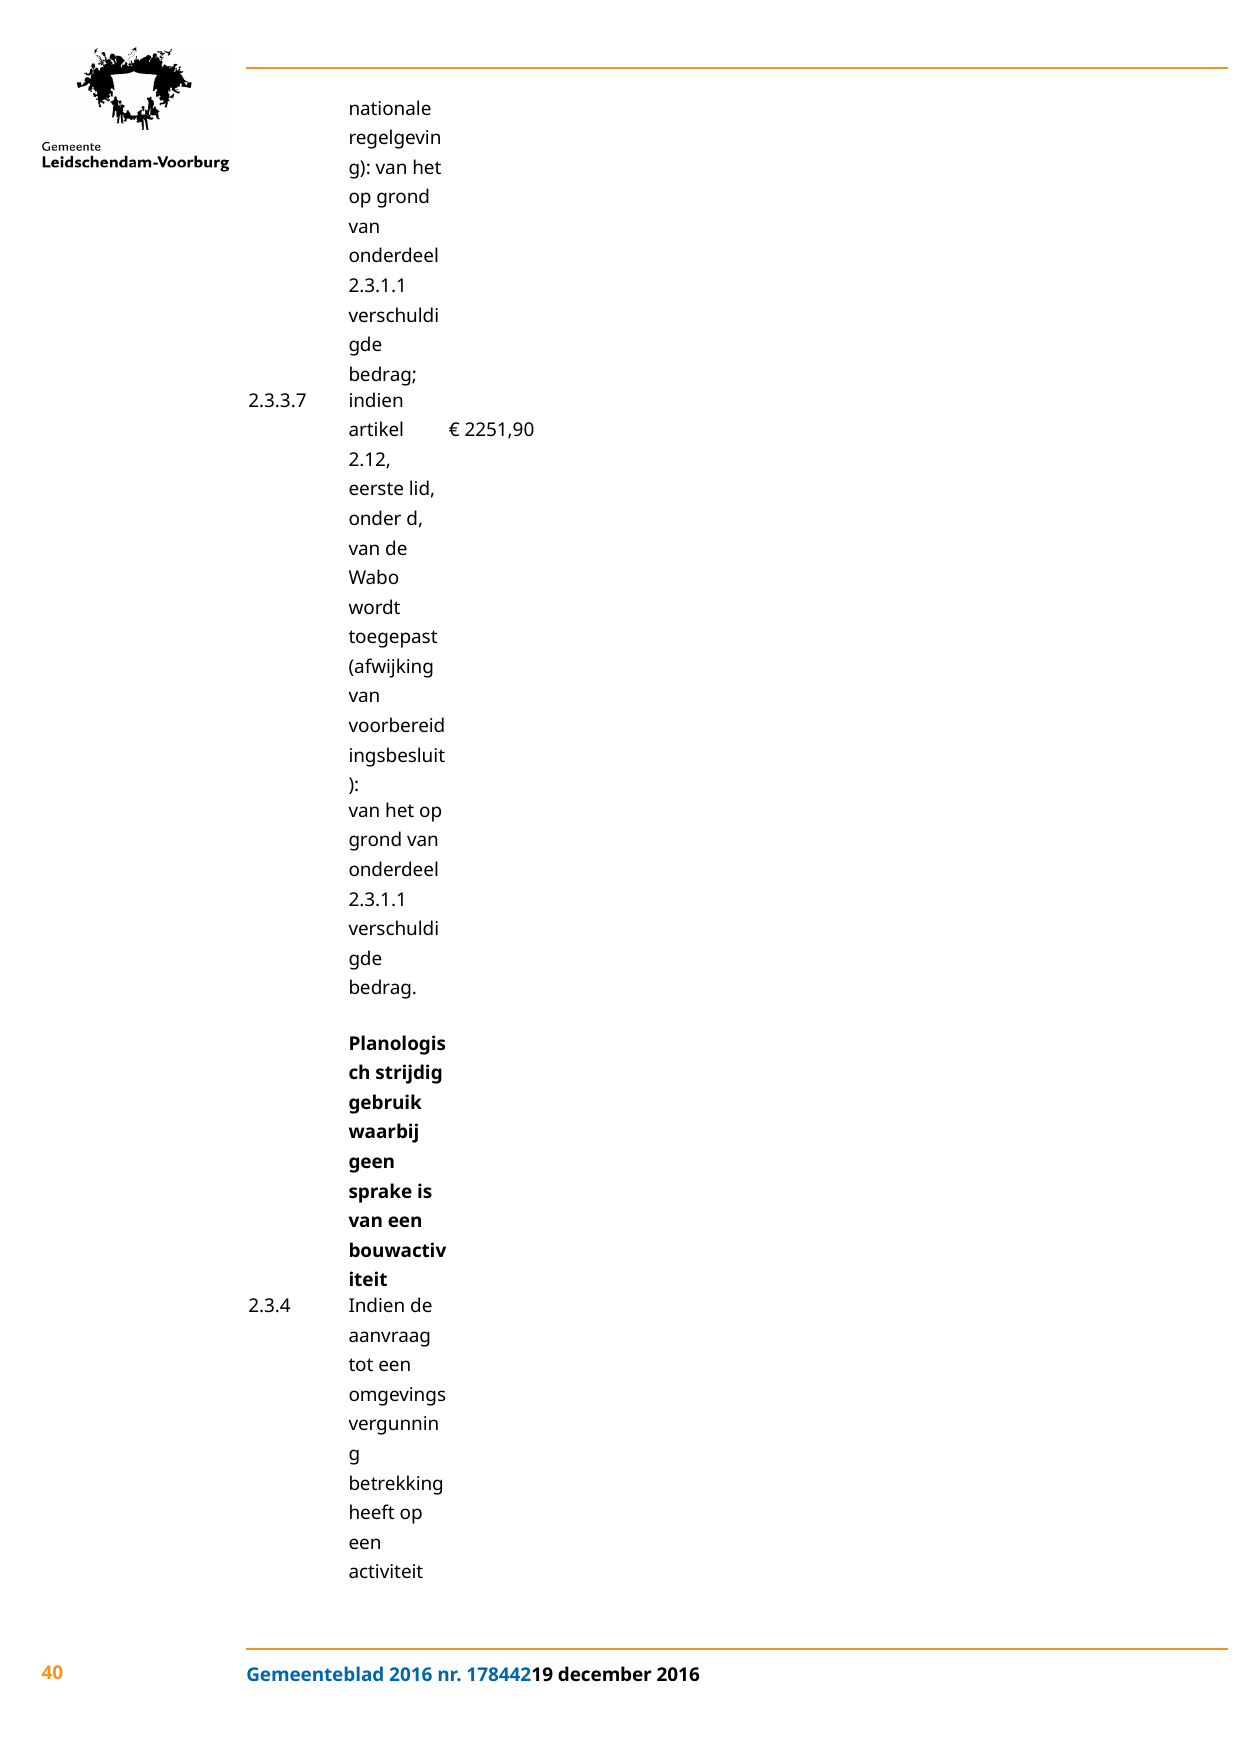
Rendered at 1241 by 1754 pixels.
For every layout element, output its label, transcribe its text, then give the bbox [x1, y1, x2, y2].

table_cell indien artikel 2.12, eerste lid, onder d, van de Wabo wordt toegepast (afwijking van voorbereidingsbesluit): [348, 387, 449, 797]
table_cell van het op grond van onderdeel 2.3.1.1 verschuldigde bedrag. [348, 797, 449, 1000]
picture [41, 47, 231, 172]
table_cell [449, 1292, 549, 1584]
table_cell [449, 95, 549, 387]
table_cell [449, 797, 549, 1000]
table_cell Planologisch strijdig gebruik waarbij geen sprake is van een bouwactiviteit [348, 1000, 449, 1292]
table_cell [248, 1000, 348, 1292]
table_cell € 2251,90 [449, 387, 549, 797]
table_cell nationale regelgeving): van het op grond van onderdeel 2.3.1.1 verschuldigde bedrag; [348, 95, 449, 387]
table_cell [449, 1000, 549, 1292]
table_cell 2.3.4 [248, 1292, 348, 1584]
table_cell [248, 95, 348, 387]
table_cell 2.3.3.7 [248, 387, 348, 797]
table_cell [248, 797, 348, 1000]
table_cell Indien de aanvraag tot een omgevingsvergunning betrekking heeft op een activiteit [348, 1292, 449, 1584]
